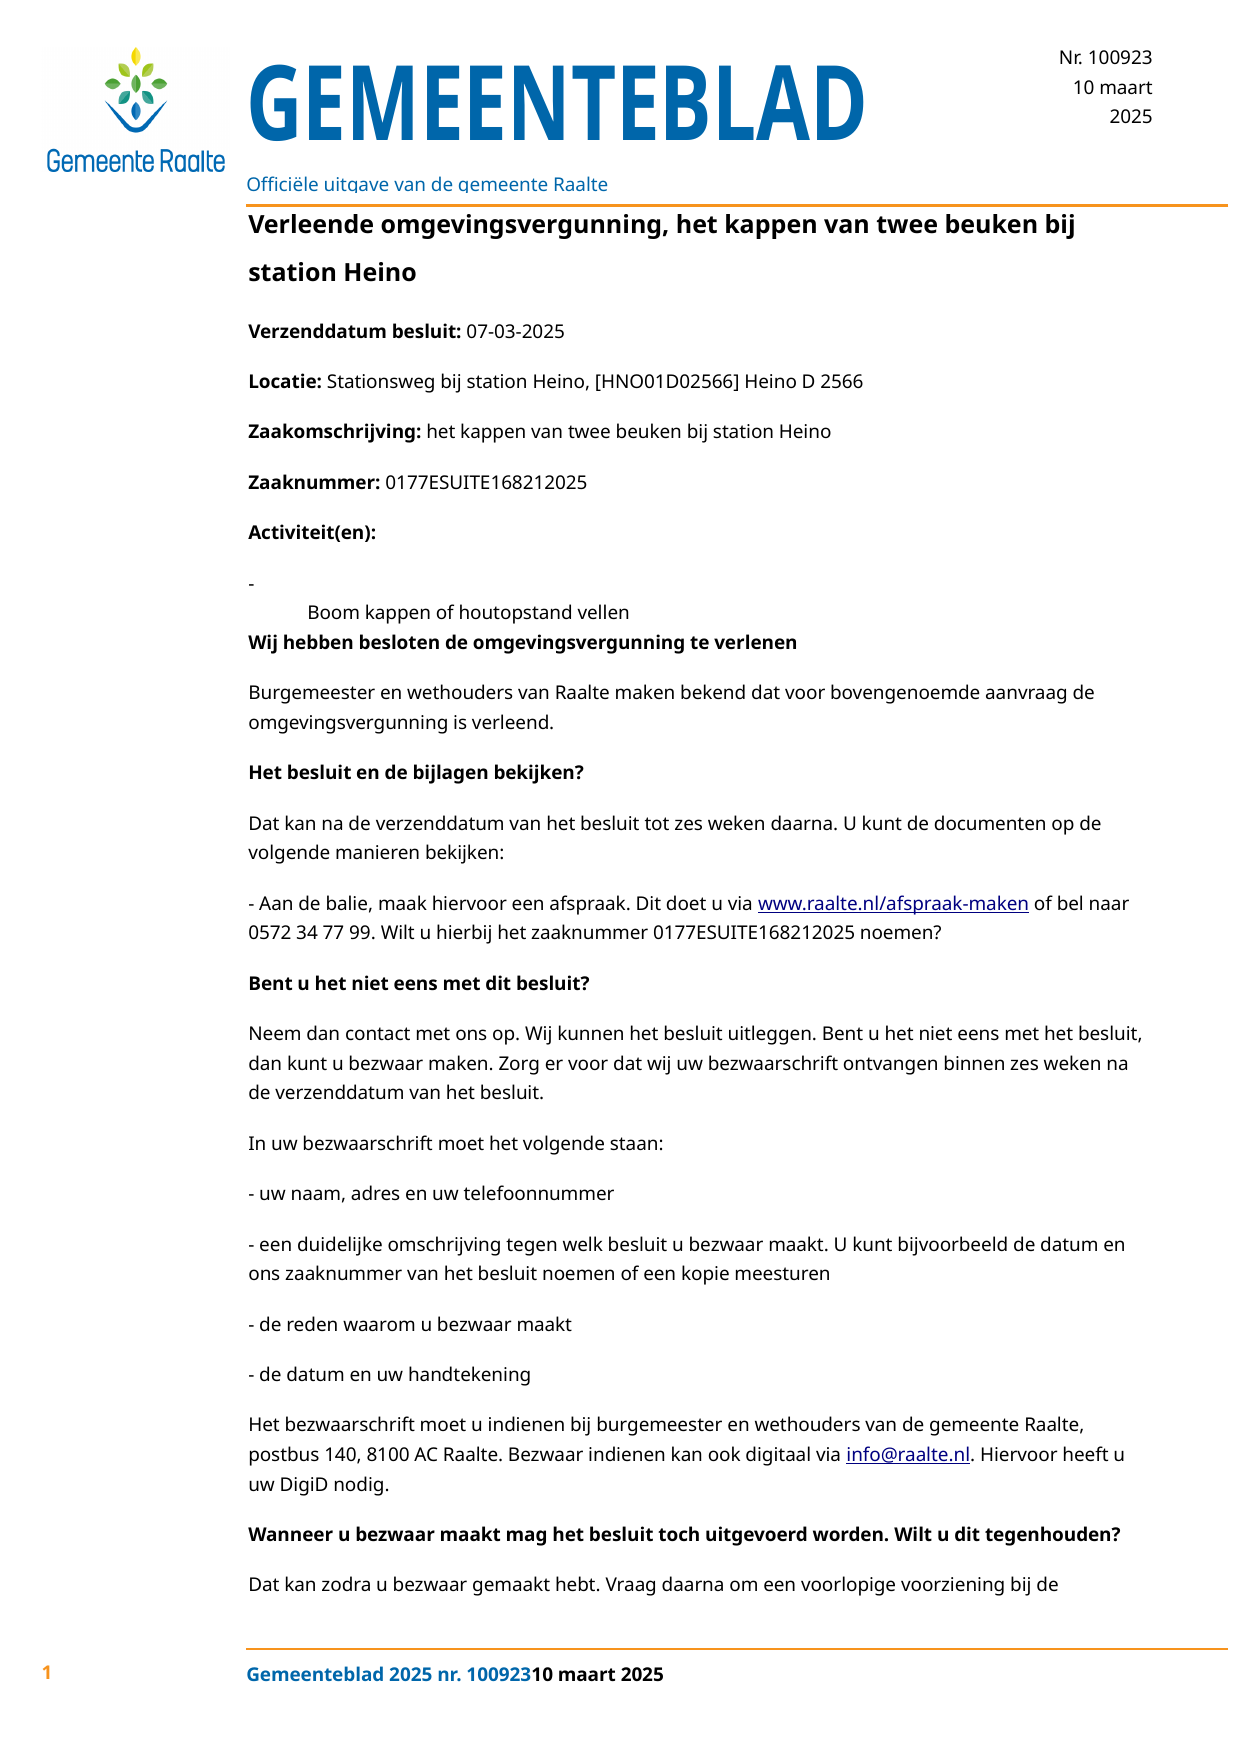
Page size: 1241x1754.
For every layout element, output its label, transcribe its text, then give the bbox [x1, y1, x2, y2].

text - een duidelijke omschrijving tegen welk besluit u bezwaar maakt. U kunt bijvoorbeeld de datum en ons zaaknummer van het besluit noemen of een kopie meesturen [248, 1231, 1152, 1286]
text Bent u het niet eens met dit besluit? [248, 970, 1152, 996]
text Wij hebben besloten de omgevingsvergunning te verlenen [248, 629, 1152, 655]
text Wanneer u bezwaar maakt mag het besluit toch uitgevoerd worden. Wilt u dit tegenhouden? [248, 1521, 1152, 1547]
text Het besluit en de bijlagen bekijken? [248, 759, 1152, 785]
text - de datum en uw handtekening [248, 1361, 1152, 1387]
text Verzenddatum besluit: 07-03-2025 [248, 318, 1152, 344]
text Het bezwaarschrift moet u indienen bij burgemeester en wethouders van de gemeente Raalte, postbus 140, 8100 AC Raalte. Bezwaar indienen kan ook digitaal via info@raalte.nl. Hiervoor heeft u uw DigiD nodig. [248, 1412, 1152, 1497]
text Neem dan contact met ons op. Wij kunnen het besluit uitleggen. Bent u het niet eens met het besluit, dan kunt u bezwaar maken. Zorg er voor dat wij uw bezwaarschrift ontvangen binnen zes weken na de verzenddatum van het besluit. [248, 1020, 1152, 1105]
text Dat kan zodra u bezwaar gemaakt hebt. Vraag daarna om een voorlopige voorziening bij de [248, 1572, 1152, 1597]
text - uw naam, adres en uw telefoonnummer [248, 1180, 1152, 1206]
list Boom kappen of houtopstand vellen [248, 599, 1152, 625]
text Dat kan na de verzenddatum van het besluit tot zes weken daarna. U kunt de documenten op de volgende manieren bekijken: [248, 810, 1152, 865]
text Burgemeester en wethouders van Raalte maken bekend dat voor bovengenoemde aanvraag de omgevingsvergunning is verleend. [248, 679, 1152, 735]
text Zaaknummer: 0177ESUITE168212025 [248, 469, 1152, 495]
text In uw bezwaarschrift moet het volgende staan: [248, 1130, 1152, 1156]
text Locatie: Stationsweg bij station Heino, [HNO01D02566] Heino D 2566 [248, 368, 1152, 394]
text - Aan de balie, maak hiervoor een afspraak. Dit doet u via www.raalte.nl/afspraak-maken of bel naar 0572 34 77 99. Wilt u hierbij het zaaknummer 0177ESUITE168212025 noemen? [248, 890, 1152, 945]
text Verleende omgevingsvergunning, het kappen van twee beuken bij station Heino [248, 207, 1152, 288]
picture [41, 47, 231, 172]
text - de reden waarom u bezwaar maakt [248, 1311, 1152, 1337]
text Zaakomschrijving: het kappen van twee beuken bij station Heino [248, 419, 1152, 444]
text Activiteit(en): [248, 519, 1152, 545]
